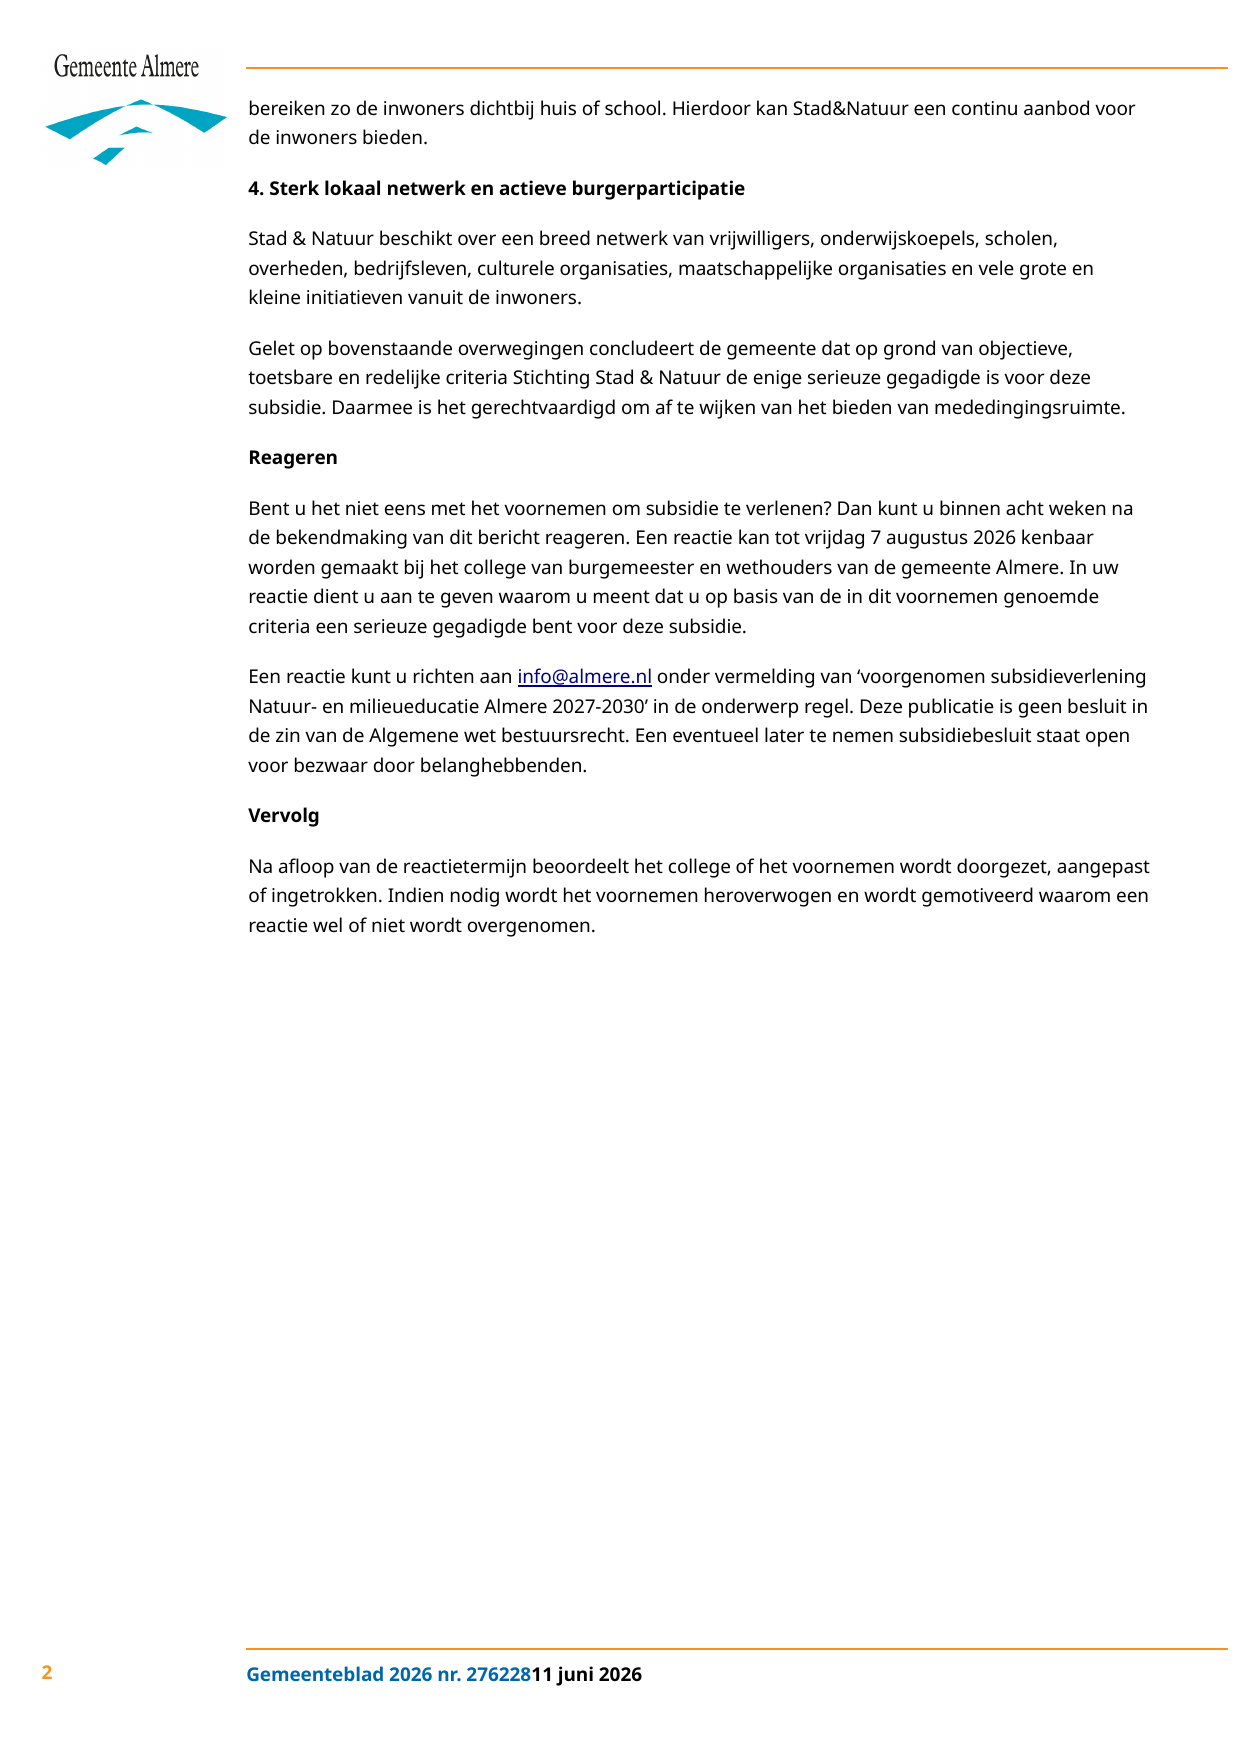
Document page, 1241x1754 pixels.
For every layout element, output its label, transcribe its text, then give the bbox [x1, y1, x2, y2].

text Na afloop van de reactietermijn beoordeelt het college of het voornemen wordt doorgezet, aangepast of ingetrokken. Indien nodig wordt het voornemen heroverwogen en wordt gemotiveerd waarom een reactie wel of niet wordt overgenomen. [248, 853, 1152, 938]
text Een reactie kunt u richten aan info@almere.nl onder vermelding van ‘voorgenomen subsidieverlening Natuur- en milieueducatie Almere 2027-2030’ in de onderwerp regel. Deze publicatie is geen besluit in de zin van de Algemene wet bestuursrecht. Een eventueel later te nemen subsidiebesluit staat open voor bezwaar door belanghebbenden. [248, 663, 1152, 778]
text Vervolg [248, 803, 1152, 828]
text Reageren [248, 444, 1152, 470]
text bereiken zo de inwoners dichtbij huis of school. Hierdoor kan Stad&Natuur een continu aanbod voor de inwoners bieden. [248, 95, 1152, 150]
text Stad & Natuur beschikt over een breed netwerk van vrijwilligers, onderwijskoepels, scholen, overheden, bedrijfsleven, culturele organisaties, maatschappelijke organisaties en vele grote en kleine initiatieven vanuit de inwoners. [248, 225, 1152, 310]
text Bent u het niet eens met het voornemen om subsidie te verlenen? Dan kunt u binnen acht weken na de bekendmaking van dit bericht reageren. Een reactie kan tot vrijdag 7 augustus 2026 kenbaar worden gemaakt bij het college van burgemeester en wethouders van de gemeente Almere. In uw reactie dient u aan te geven waarom u meent dat u op basis van de in dit voornemen genoemde criteria een serieuze gegadigde bent voor deze subsidie. [248, 495, 1152, 639]
text Gelet op bovenstaande overwegingen concludeert de gemeente dat op grond van objectieve, toetsbare en redelijke criteria Stichting Stad & Natuur de enige serieuze gegadigde is voor deze subsidie. Daarmee is het gerechtvaardigd om af te wijken van het bieden van mededingingsruimte. [248, 335, 1152, 420]
text 4. Sterk lokaal netwerk en actieve burgerparticipatie [248, 175, 1152, 201]
picture [41, 47, 231, 172]
